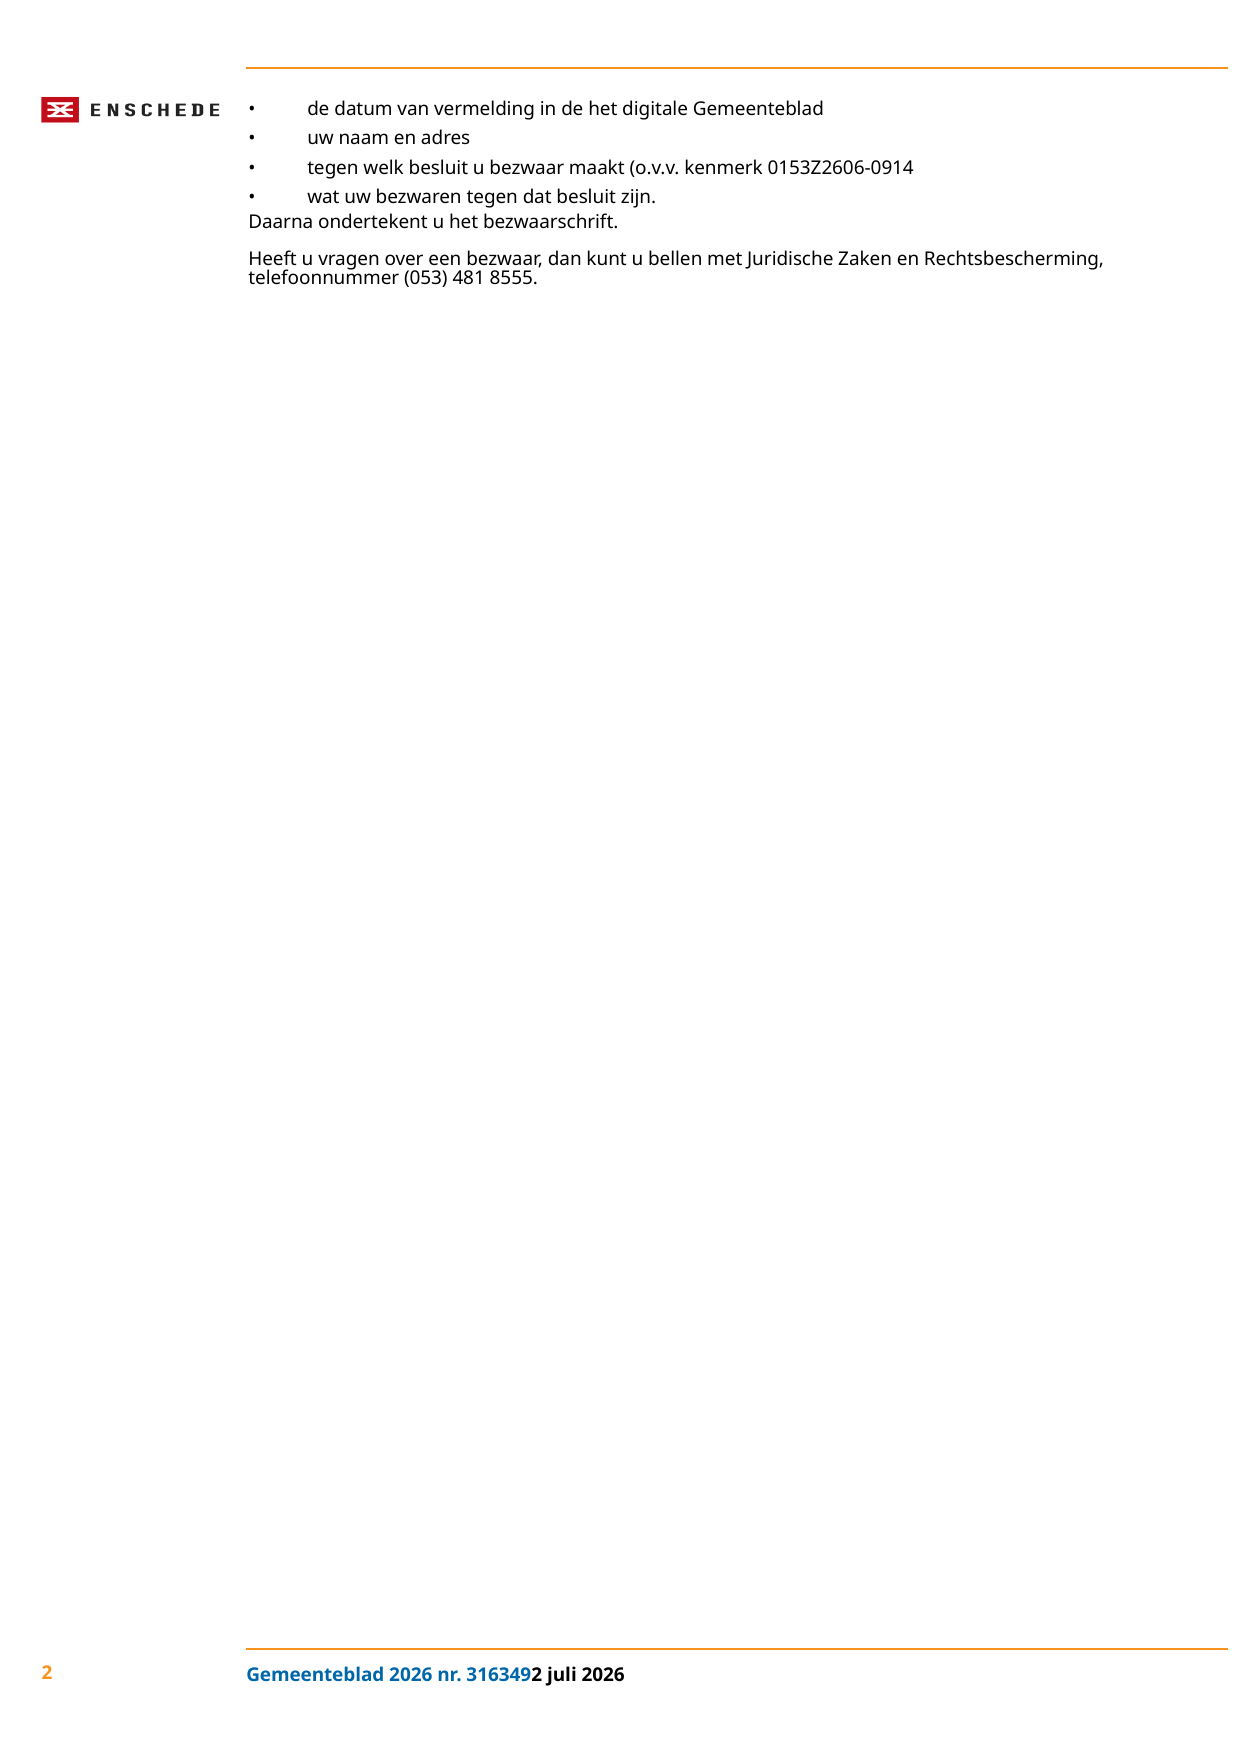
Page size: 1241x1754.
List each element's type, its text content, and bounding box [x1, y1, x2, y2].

list wat uw bezwaren tegen dat besluit zijn. [248, 183, 1152, 209]
list tegen welk besluit u bezwaar maakt (o.v.v. kenmerk 0153Z2606-0914 [248, 154, 1152, 180]
list de datum van vermelding in de het digitale Gemeenteblad [248, 95, 1152, 121]
text Daarna ondertekent u het bezwaarschrift. [248, 213, 1152, 232]
picture [41, 47, 231, 172]
text Heeft u vragen over een bezwaar, dan kunt u bellen met Juridische Zaken en Rechtsbescherming, telefoonnummer (053) 481 8555. [248, 250, 1152, 289]
list uw naam en adres [248, 124, 1152, 150]
